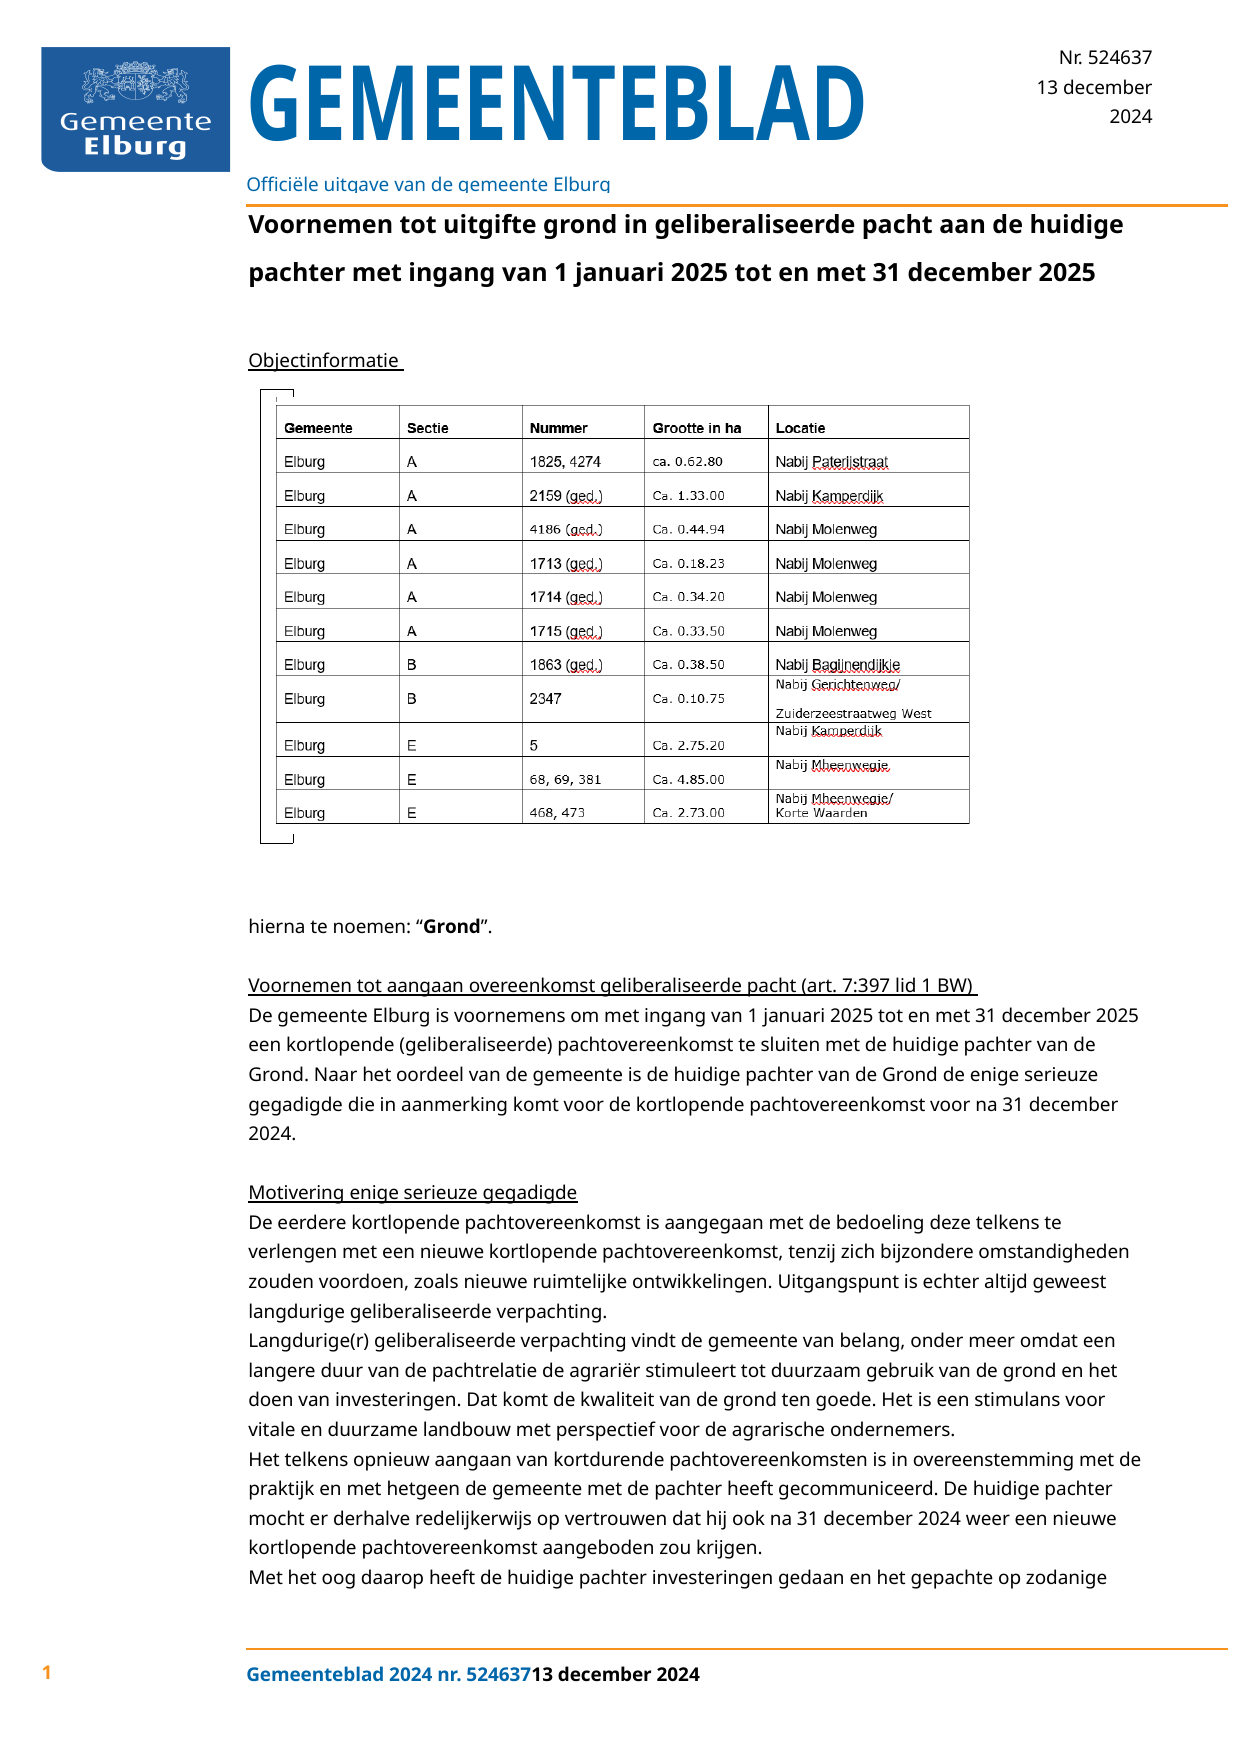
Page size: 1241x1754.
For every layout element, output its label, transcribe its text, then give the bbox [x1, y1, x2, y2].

text De gemeente Elburg is voornemens om met ingang van 1 januari 2025 tot en met 31 december 2025 een kortlopende (geliberaliseerde) pachtovereenkomst te sluiten met de huidige pachter van de Grond. Naar het oordeel van de gemeente is de huidige pachter van de Grond de enige serieuze gegadigde die in aanmerking komt voor de kortlopende pachtovereenkomst voor na 31 december 2024. [248, 1002, 1152, 1146]
text Met het oog daarop heeft de huidige pachter investeringen gedaan en het gepachte op zodanige [248, 1564, 1152, 1590]
text Objectinformatie [248, 347, 1152, 373]
text De eerdere kortlopende pachtovereenkomst is aangegaan met de bedoeling deze telkens te verlengen met een nieuwe kortlopende pachtovereenkomst, tenzij zich bijzondere omstandigheden zouden voordoen, zoals nieuwe ruimtelijke ontwikkelingen. Uitgangspunt is echter altijd geweest langdurige geliberaliseerde verpachting. [248, 1209, 1152, 1324]
text Voornemen tot aangaan overeenkomst geliberaliseerde pacht (art. 7:397 lid 1 BW) [248, 972, 1152, 998]
text Voornemen tot uitgifte grond in geliberaliseerde pacht aan de huidige pachter met ingang van 1 januari 2025 tot en met 31 december 2025 [248, 207, 1152, 288]
text Het telkens opnieuw aangaan van kortdurende pachtovereenkomsten is in overeenstemming met de praktijk en met hetgeen de gemeente met de pachter heeft gecommuniceerd. De huidige pachter mocht er derhalve redelijkerwijs op vertrouwen dat hij ook na 31 december 2024 weer een nieuwe kortlopende pachtovereenkomst aangeboden zou krijgen. [248, 1446, 1152, 1560]
picture [268, 397, 978, 834]
text hierna te noemen: “Grond”. [248, 913, 1152, 939]
picture [41, 47, 231, 172]
text Langdurige(r) geliberaliseerde verpachting vindt de gemeente van belang, onder meer omdat een langere duur van de pachtrelatie de agrariër stimuleert tot duurzaam gebruik van de grond en het doen van investeringen. Dat komt de kwaliteit van de grond ten goede. Het is een stimulans voor vitale en duurzame landbouw met perspectief voor de agrarische ondernemers. [248, 1327, 1152, 1442]
text Motivering enige serieuze gegadigde [248, 1179, 1152, 1205]
